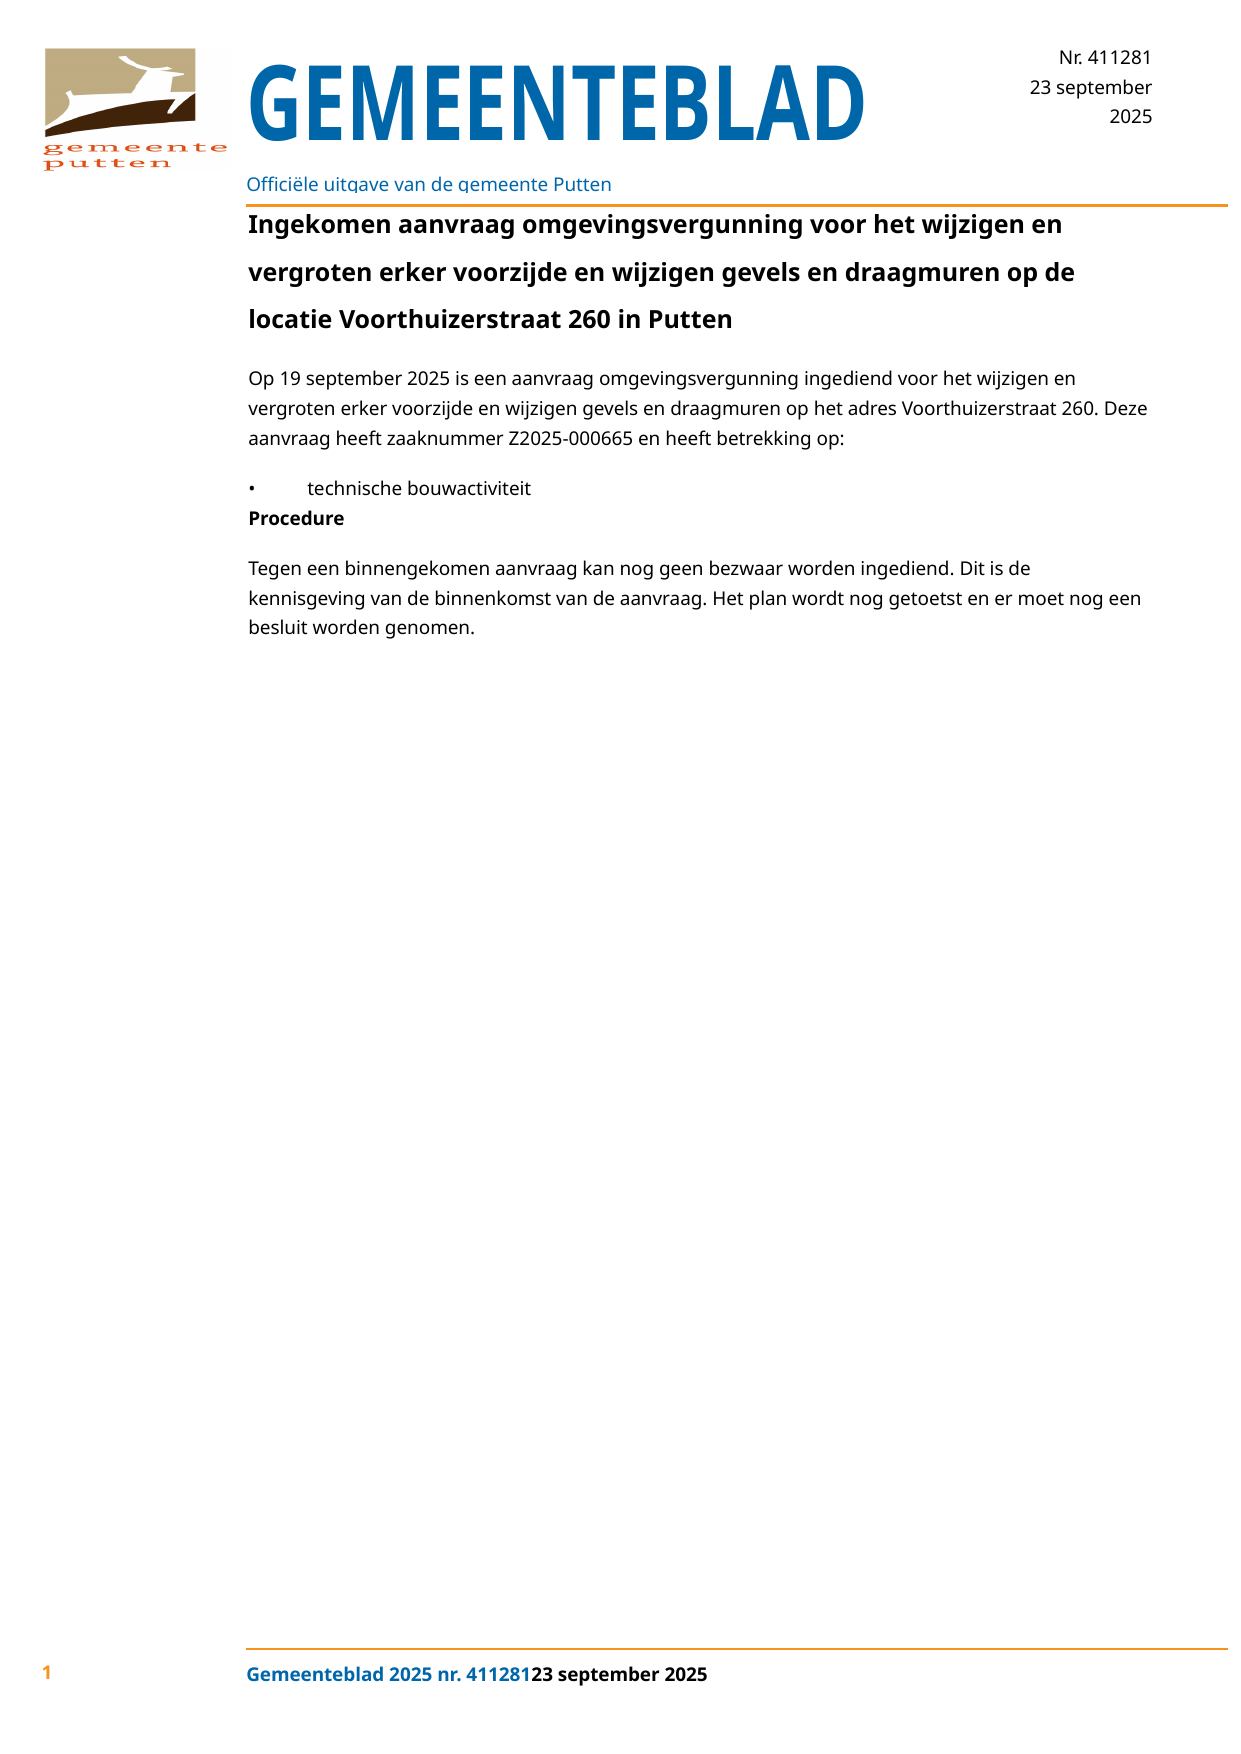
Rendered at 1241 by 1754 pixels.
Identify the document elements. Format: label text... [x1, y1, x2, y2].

text Ingekomen aanvraag omgevingsvergunning voor het wijzigen en vergroten erker voorzijde en wijzigen gevels en draagmuren op de locatie Voorthuizerstraat 260 in Putten [248, 207, 1152, 336]
text Procedure [248, 505, 1152, 530]
text Op 19 september 2025 is een aanvraag omgevingsvergunning ingediend voor het wijzigen en vergroten erker voorzijde en wijzigen gevels en draagmuren op het adres Voorthuizerstraat 260. Deze aanvraag heeft zaaknummer Z2025-000665 en heeft betrekking op: [248, 366, 1152, 450]
picture [41, 47, 231, 172]
list technische bouwactiviteit [248, 475, 1152, 501]
text Tegen een binnengekomen aanvraag kan nog geen bezwaar worden ingediend. Dit is de kennisgeving van de binnenkomst van de aanvraag. Het plan wordt nog getoetst en er moet nog een besluit worden genomen. [248, 555, 1152, 640]
